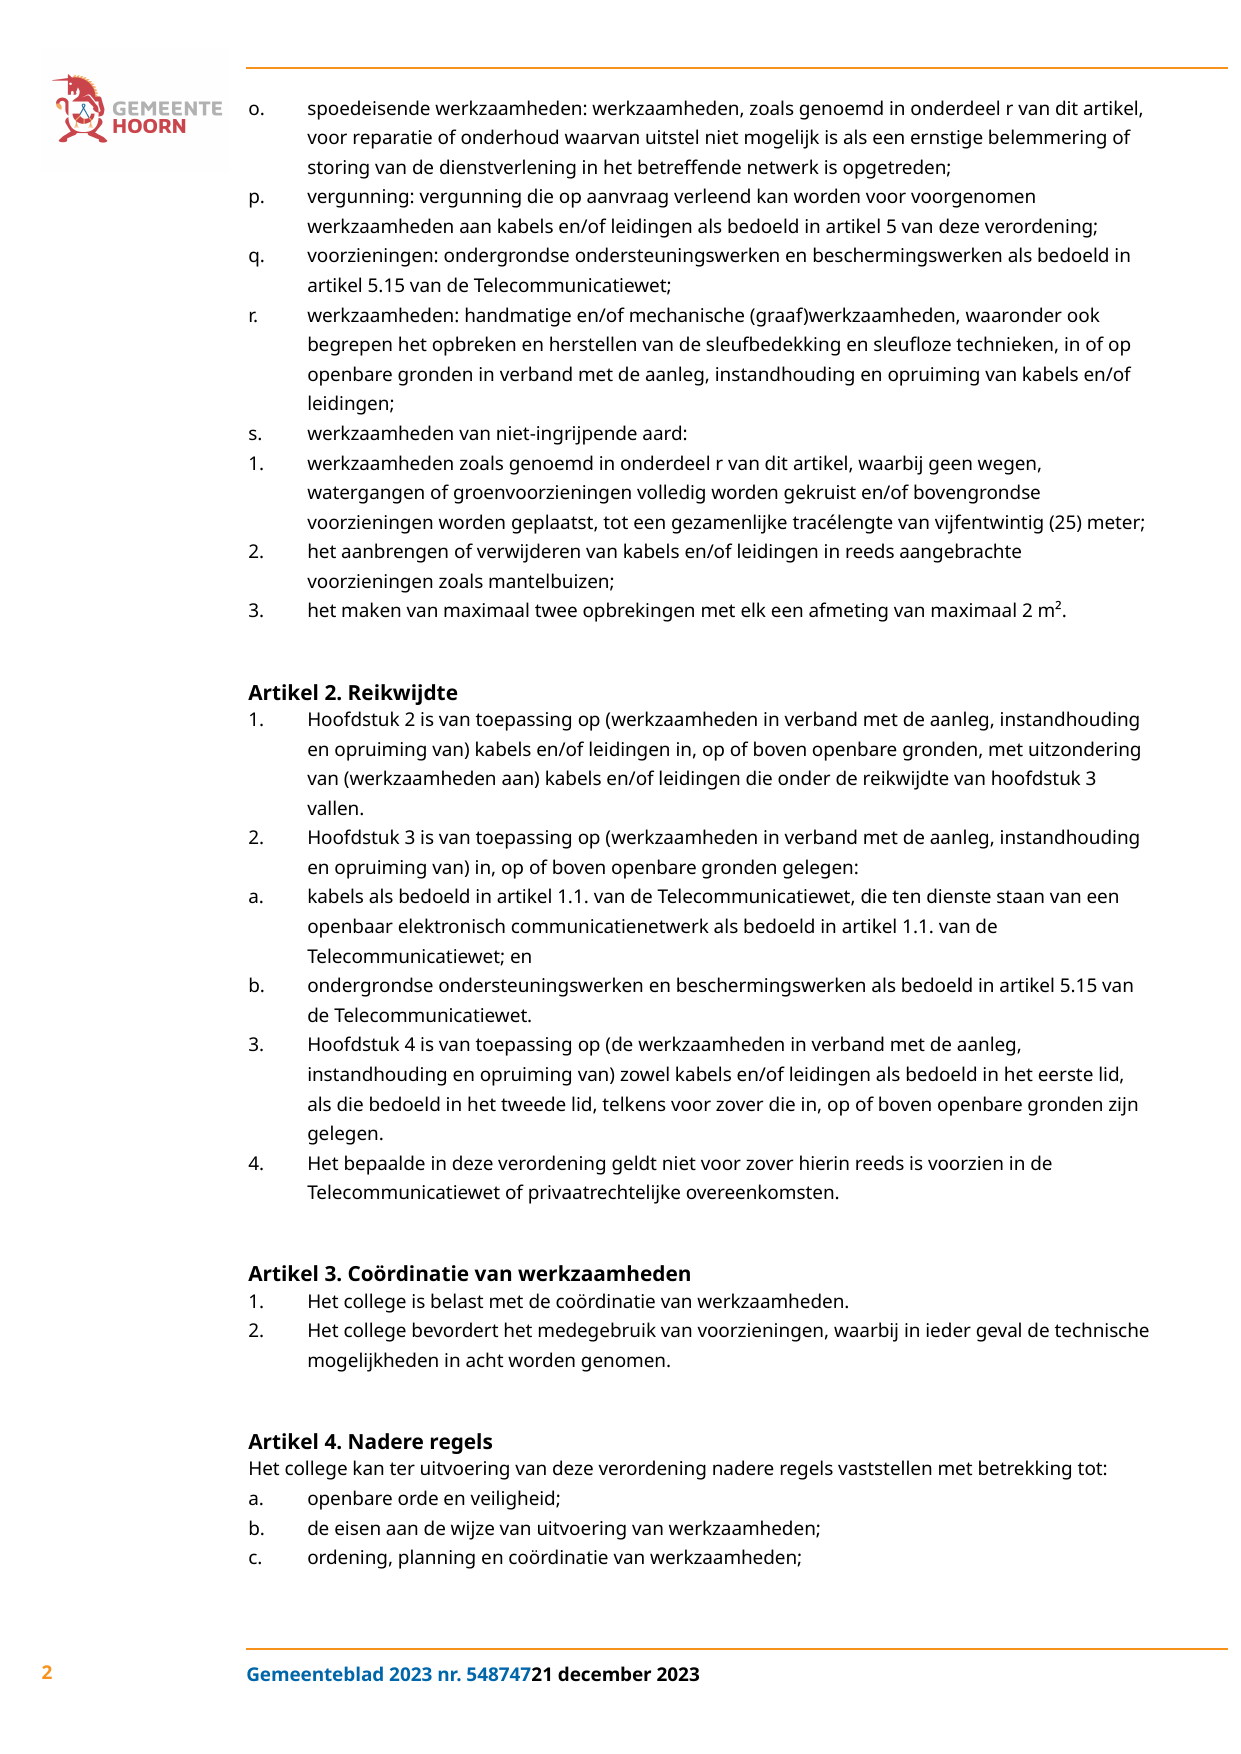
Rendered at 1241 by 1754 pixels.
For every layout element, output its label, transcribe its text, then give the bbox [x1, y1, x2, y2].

list voorzieningen: ondergrondse ondersteuningswerken en beschermingswerken als bedoeld in artikel 5.15 van de Telecommunicatiewet; [248, 243, 1152, 298]
list ondergrondse ondersteuningswerken en beschermingswerken als bedoeld in artikel 5.15 van de Telecommunicatiewet. [248, 972, 1152, 1028]
list vergunning: vergunning die op aanvraag verleend kan worden voor voorgenomen werkzaamheden aan kabels en/of leidingen als bedoeld in artikel 5 van deze verordening; [248, 183, 1152, 239]
list Hoofdstuk 4 is van toepassing op (de werkzaamheden in verband met de aanleg, instandhouding en opruiming van) zowel kabels en/of leidingen als bedoeld in het eerste lid, als die bedoeld in het tweede lid, telkens voor zover die in, op of boven openbare gronden zijn gelegen. [248, 1032, 1152, 1146]
list spoedeisende werkzaamheden: werkzaamheden, zoals genoemd in onderdeel r van dit artikel, voor reparatie of onderhoud waarvan uitstel niet mogelijk is als een ernstige belemmering of storing van de dienstverlening in het betreffende netwerk is opgetreden; [248, 95, 1152, 180]
list Het college bevordert het medegebruik van voorzieningen, waarbij in ieder geval de technische mogelijkheden in acht worden genomen. [248, 1317, 1152, 1373]
list werkzaamheden: handmatige en/of mechanische (graaf)werkzaamheden, waaronder ook begrepen het opbreken en herstellen van de sleufbedekking en sleufloze technieken, in of op openbare gronden in verband met de aanleg, instandhouding en opruiming van kabels en/of leidingen; [248, 302, 1152, 416]
text Artikel 2. Reikwijdte [248, 678, 1152, 706]
list ordening, planning en coördinatie van werkzaamheden; [248, 1544, 1152, 1570]
list openbare orde en veiligheid; [248, 1485, 1152, 1511]
text Artikel 3. Coördinatie van werkzaamheden [248, 1259, 1152, 1288]
list werkzaamheden van niet-ingrijpende aard: [248, 420, 1152, 446]
list het aanbrengen of verwijderen van kabels en/of leidingen in reeds aangebrachte voorzieningen zoals mantelbuizen; [248, 538, 1152, 594]
list de eisen aan de wijze van uitvoering van werkzaamheden; [248, 1515, 1152, 1540]
picture [41, 47, 231, 172]
list Het college is belast met de coördinatie van werkzaamheden. [248, 1288, 1152, 1314]
list het maken van maximaal twee opbrekingen met elk een afmeting van maximaal 2 m². [248, 598, 1152, 623]
list Hoofdstuk 3 is van toepassing op (werkzaamheden in verband met de aanleg, instandhouding en opruiming van) in, op of boven openbare gronden gelegen: [248, 824, 1152, 880]
list kabels als bedoeld in artikel 1.1. van de Telecommunicatiewet, die ten dienste staan van een openbaar elektronisch communicatienetwerk als bedoeld in artikel 1.1. van de Telecommunicatiewet; en [248, 884, 1152, 968]
list Hoofdstuk 2 is van toepassing op (werkzaamheden in verband met de aanleg, instandhouding en opruiming van) kabels en/of leidingen in, op of boven openbare gronden, met uitzondering van (werkzaamheden aan) kabels en/of leidingen die onder de reikwijdte van hoofdstuk 3 vallen. [248, 706, 1152, 821]
list Het bepaalde in deze verordening geldt niet voor zover hierin reeds is voorzien in de Telecommunicatiewet of privaatrechtelijke overeenkomsten. [248, 1150, 1152, 1205]
text Het college kan ter uitvoering van deze verordening nadere regels vaststellen met betrekking tot: [248, 1456, 1152, 1481]
list werkzaamheden zoals genoemd in onderdeel r van dit artikel, waarbij geen wegen, watergangen of groenvoorzieningen volledig worden gekruist en/of bovengrondse voorzieningen worden geplaatst, tot een gezamenlijke tracélengte van vijfentwintig (25) meter; [248, 450, 1152, 535]
text Artikel 4. Nadere regels [248, 1427, 1152, 1456]
